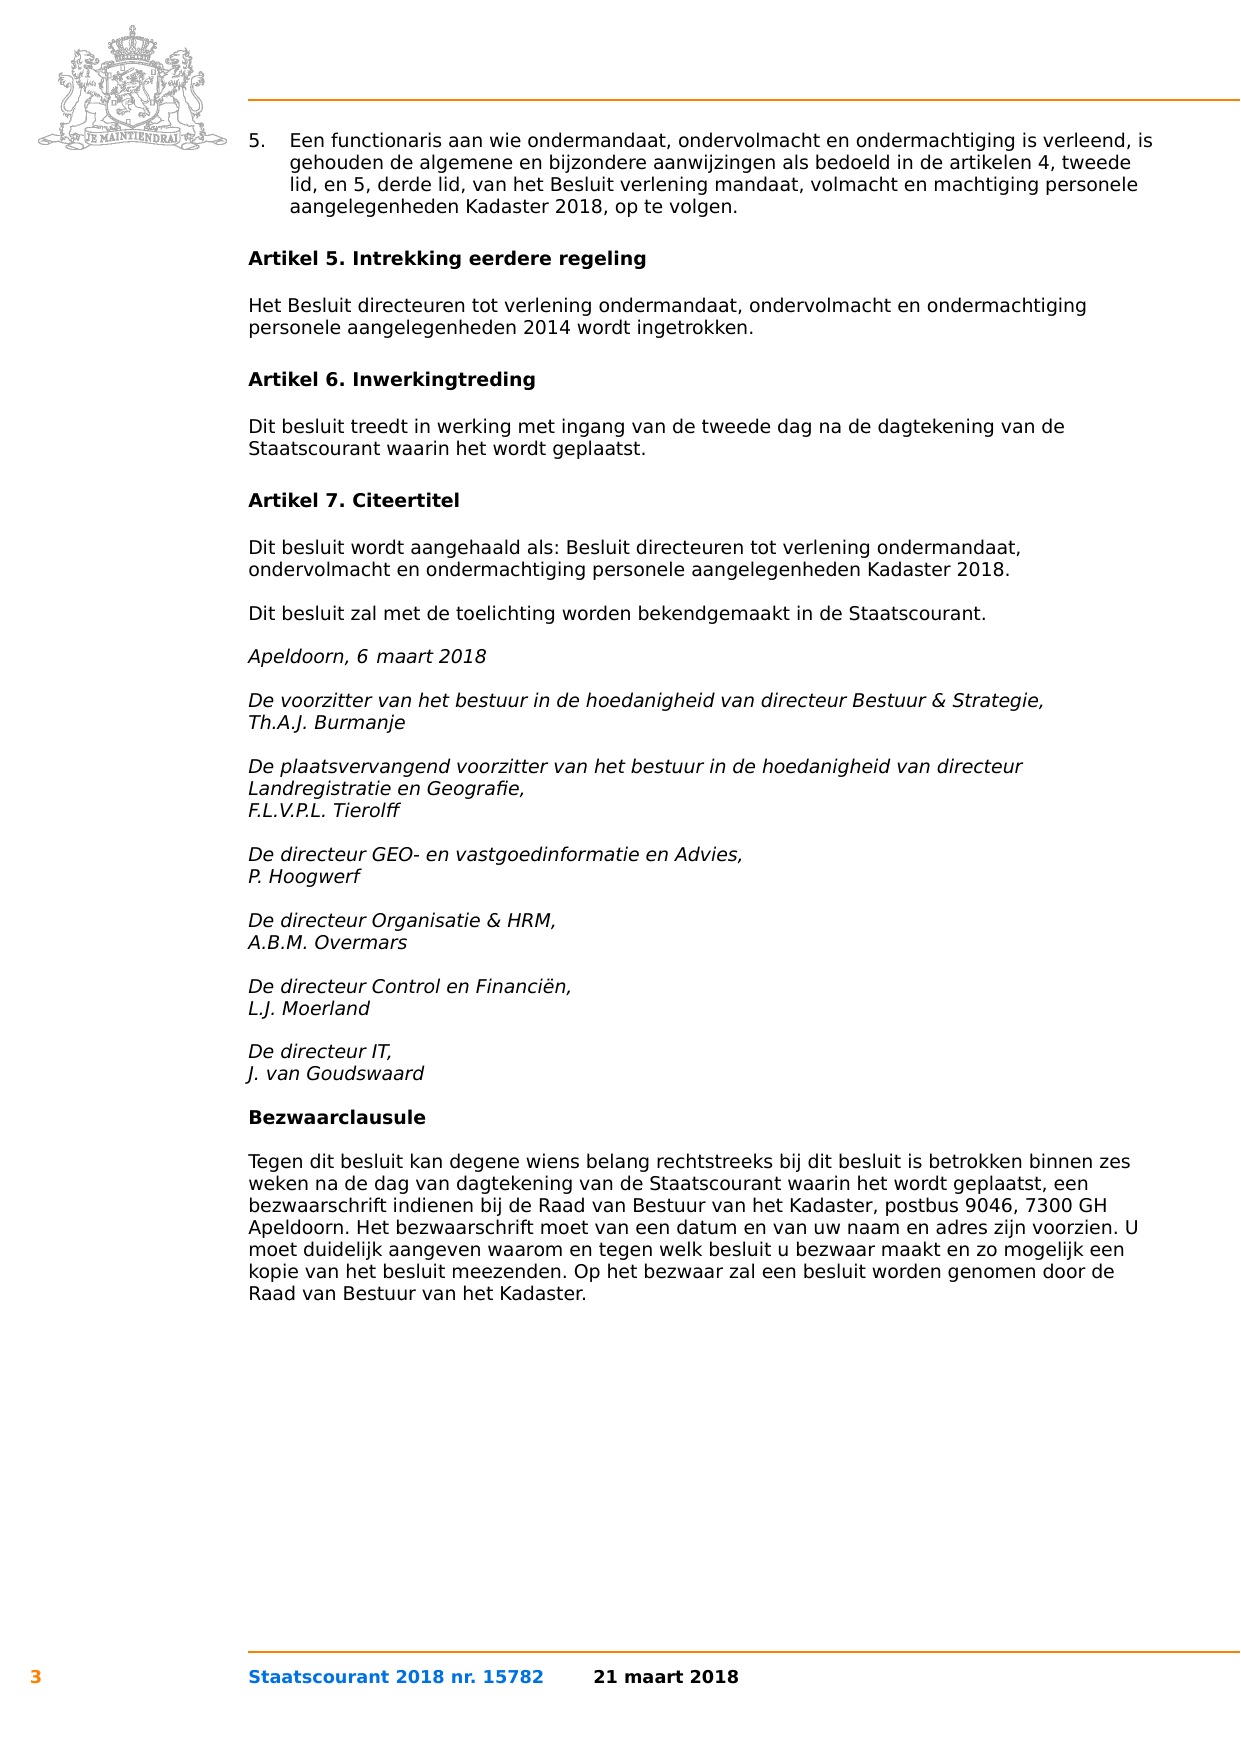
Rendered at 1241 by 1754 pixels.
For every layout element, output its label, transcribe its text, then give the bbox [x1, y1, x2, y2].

text Apeldoorn, 6 maart 2018 [248, 646, 1163, 668]
text 5. Een functionaris aan wie ondermandaat, ondervolmacht en ondermachtiging is verleend, is gehouden de algemene en bijzondere aanwijzingen als bedoeld in de artikelen 4, tweede lid, en 5, derde lid, van het Besluit verlening mandaat, volmacht en machtiging personele aangelegenheden Kadaster 2018, op te volgen. [248, 130, 1163, 218]
subtitle Artikel 6. Inwerkingtreding [248, 369, 1163, 391]
text De plaatsvervangend voorzitter van het bestuur in de hoedanigheid van directeur Landregistratie en Geografie, F.L.V.P.L. Tierolff [248, 756, 1163, 822]
subtitle Artikel 7. Citeertitel [248, 490, 1163, 512]
text Dit besluit treedt in werking met ingang van de tweede dag na de dagtekening van de Staatscourant waarin het wordt geplaatst. [248, 416, 1163, 460]
text Dit besluit zal met de toelichting worden bekendgemaakt in de Staatscourant. [248, 602, 1163, 624]
subtitle Artikel 5. Intrekking eerdere regeling [248, 248, 1163, 270]
text De directeur GEO- en vastgoedinformatie en Advies, P. Hoogwerf [248, 844, 1163, 888]
text Het Besluit directeuren tot verlening ondermandaat, ondervolmacht en ondermachtiging personele aangelegenheden 2014 wordt ingetrokken. [248, 295, 1163, 339]
text De directeur IT, J. van Goudswaard [248, 1041, 1163, 1085]
text Bezwaarclausule [248, 1107, 1163, 1129]
text De voorzitter van het bestuur in de hoedanigheid van directeur Bestuur & Strategie, Th.A.J. Burmanje [248, 690, 1163, 734]
text Dit besluit wordt aangehaald als: Besluit directeuren tot verlening ondermandaat, ondervolmacht en ondermachtiging personele aangelegenheden Kadaster 2018. [248, 537, 1163, 581]
text De directeur Control en Financiën, L.J. Moerland [248, 976, 1163, 1019]
text De directeur Organisatie & HRM, A.B.M. Overmars [248, 910, 1163, 954]
picture [38, 25, 227, 150]
text Tegen dit besluit kan degene wiens belang rechtstreeks bij dit besluit is betrokken binnen zes weken na de dag van dagtekening van de Staatscourant waarin het wordt geplaatst, een bezwaarschrift indienen bij de Raad van Bestuur van het Kadaster, postbus 9046, 7300 GH Apeldoorn. Het bezwaarschrift moet van een datum en van uw naam en adres zijn voorzien. U moet duidelijk aangeven waarom en tegen welk besluit u bezwaar maakt en zo mogelijk een kopie van het besluit meezenden. Op het bezwaar zal een besluit worden genomen door de Raad van Bestuur van het Kadaster. [248, 1151, 1163, 1305]
